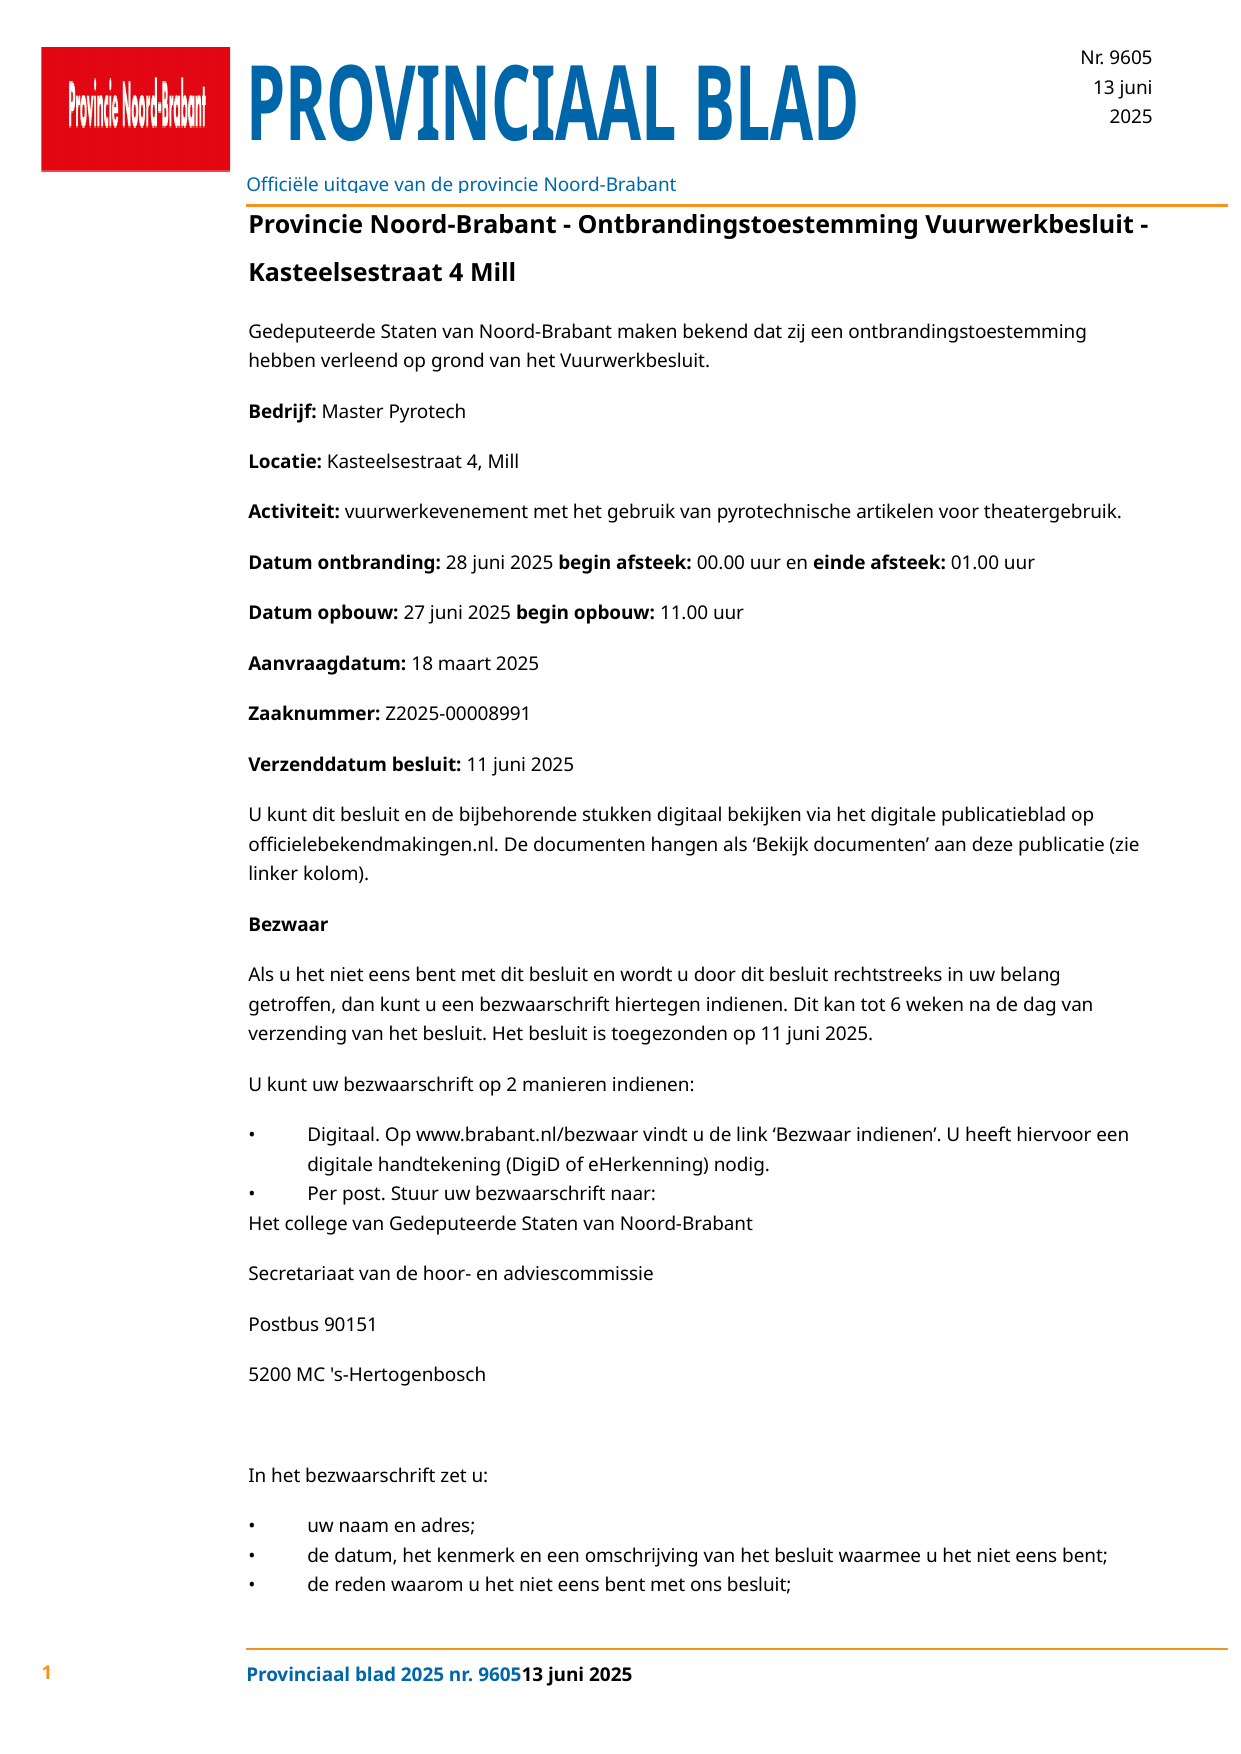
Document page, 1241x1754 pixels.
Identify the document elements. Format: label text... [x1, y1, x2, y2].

list Per post. Stuur uw bezwaarschrift naar: [248, 1180, 1152, 1206]
text In het bezwaarschrift zet u: [248, 1462, 1152, 1488]
text Datum opbouw: 27 juni 2025 begin opbouw: 11.00 uur [248, 599, 1152, 625]
text U kunt dit besluit en de bijbehorende stukken digitaal bekijken via het digitale publicatieblad op officielebekendmakingen.nl. De documenten hangen als ‘Bekijk documenten’ aan deze publicatie (zie linker kolom). [248, 801, 1152, 886]
text Postbus 90151 [248, 1311, 1152, 1337]
list de datum, het kenmerk en een omschrijving van het besluit waarmee u het niet eens bent; [248, 1542, 1152, 1568]
picture [41, 47, 231, 172]
list uw naam en adres; [248, 1512, 1152, 1538]
list Digitaal. Op www.brabant.nl/bezwaar vindt u de link ‘Bezwaar indienen’. U heeft hiervoor een digitale handtekening (DigiD of eHerkenning) nodig. [248, 1121, 1152, 1177]
text Het college van Gedeputeerde Staten van Noord-Brabant [248, 1210, 1152, 1236]
text Als u het niet eens bent met dit besluit en wordt u door dit besluit rechtstreeks in uw belang getroffen, dan kunt u een bezwaarschrift hiertegen indienen. Dit kan tot 6 weken na de dag van verzending van het besluit. Het besluit is toegezonden op 11 juni 2025. [248, 961, 1152, 1046]
list de reden waarom u het niet eens bent met ons besluit; [248, 1572, 1152, 1597]
text Bezwaar [248, 911, 1152, 937]
text Bedrijf: Master Pyrotech [248, 398, 1152, 424]
text Verzenddatum besluit: 11 juni 2025 [248, 751, 1152, 777]
text Secretariaat van de hoor- en adviescommissie [248, 1260, 1152, 1286]
text U kunt uw bezwaarschrift op 2 manieren indienen: [248, 1071, 1152, 1097]
text 5200 MC 's‑Hertogenbosch [248, 1361, 1152, 1387]
text Gedeputeerde Staten van Noord-Brabant maken bekend dat zij een ontbrandingstoestemming hebben verleend op grond van het Vuurwerkbesluit. [248, 318, 1152, 373]
text Activiteit: vuurwerkevenement met het gebruik van pyrotechnische artikelen voor theatergebruik. [248, 499, 1152, 524]
text Datum ontbranding: 28 juni 2025 begin afsteek: 00.00 uur en einde afsteek: 01.00 uur [248, 549, 1152, 575]
text Provincie Noord-Brabant - Ontbrandingstoestemming Vuurwerkbesluit - Kasteelsestraat 4 Mill [248, 207, 1152, 288]
text Aanvraagdatum: 18 maart 2025 [248, 650, 1152, 676]
text Locatie: Kasteelsestraat 4, Mill [248, 448, 1152, 474]
text Zaaknummer: Z2025-00008991 [248, 700, 1152, 726]
